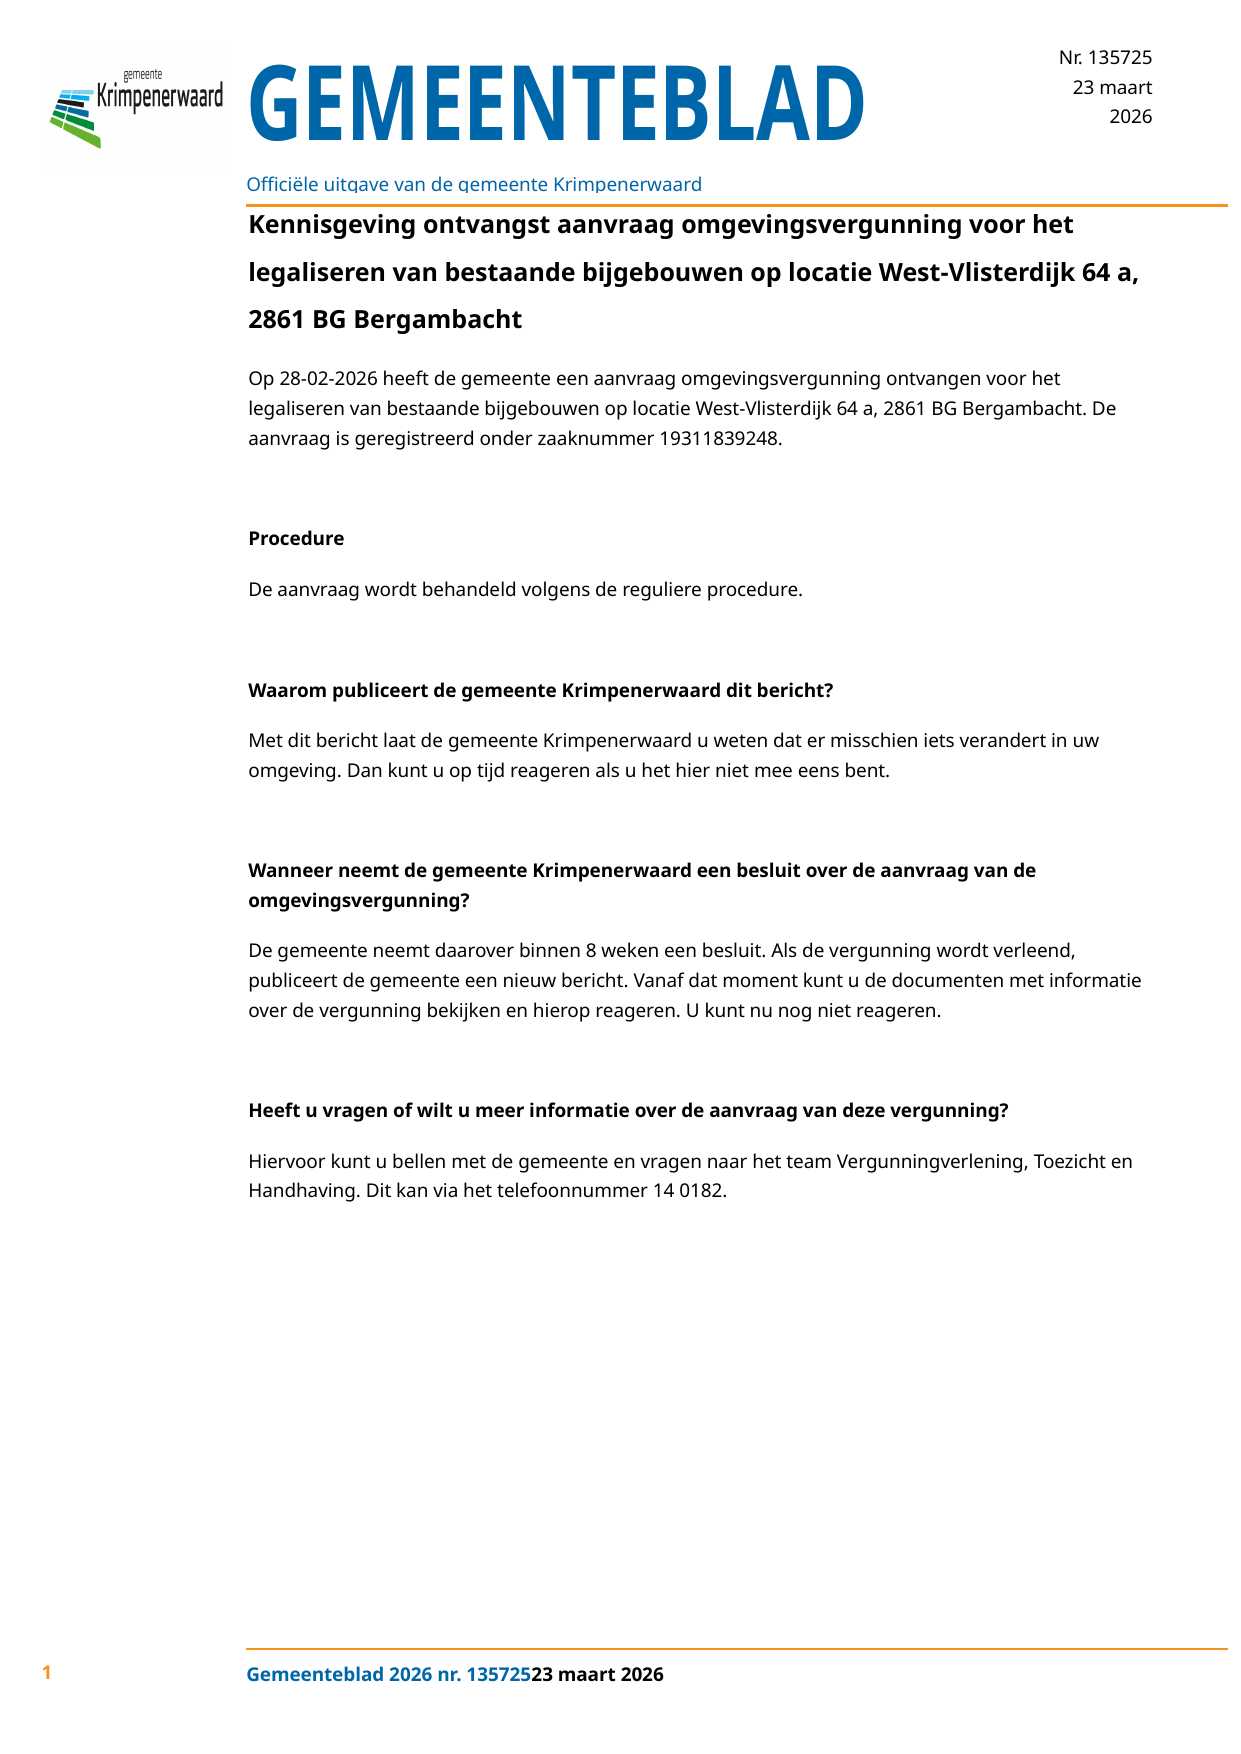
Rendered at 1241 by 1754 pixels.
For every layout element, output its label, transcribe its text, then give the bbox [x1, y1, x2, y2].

text Op 28-02-2026 heeft de gemeente een aanvraag omgevingsvergunning ontvangen voor het legaliseren van bestaande bijgebouwen op locatie West-Vlisterdijk 64 a, 2861 BG Bergambacht. De aanvraag is geregistreerd onder zaaknummer 19311839248. [248, 366, 1152, 450]
text Heeft u vragen of wilt u meer informatie over de aanvraag van deze vergunning? [248, 1098, 1152, 1123]
text De aanvraag wordt behandeld volgens de reguliere procedure. [248, 576, 1152, 602]
text Hiervoor kunt u bellen met de gemeente en vragen naar het team Vergunningverlening, Toezicht en Handhaving. Dit kan via het telefoonnummer 14 0182. [248, 1148, 1152, 1203]
text Met dit bericht laat de gemeente Krimpenerwaard u weten dat er misschien iets verandert in uw omgeving. Dan kunt u op tijd reageren als u het hier niet mee eens bent. [248, 727, 1152, 782]
text Kennisgeving ontvangst aanvraag omgevingsvergunning voor het legaliseren van bestaande bijgebouwen op locatie West-Vlisterdijk 64 a, 2861 BG Bergambacht [248, 207, 1152, 336]
picture [41, 47, 231, 172]
text Waarom publiceert de gemeente Krimpenerwaard dit bericht? [248, 677, 1152, 702]
text De gemeente neemt daarover binnen 8 weken een besluit. Als de vergunning wordt verleend, publiceert de gemeente een nieuw bericht. Vanaf dat moment kunt u de documenten met informatie over de vergunning bekijken en hierop reageren. U kunt nu nog niet reageren. [248, 938, 1152, 1022]
text Procedure [248, 526, 1152, 551]
text Wanneer neemt de gemeente Krimpenerwaard een besluit over de aanvraag van de omgevingsvergunning? [248, 858, 1152, 913]
